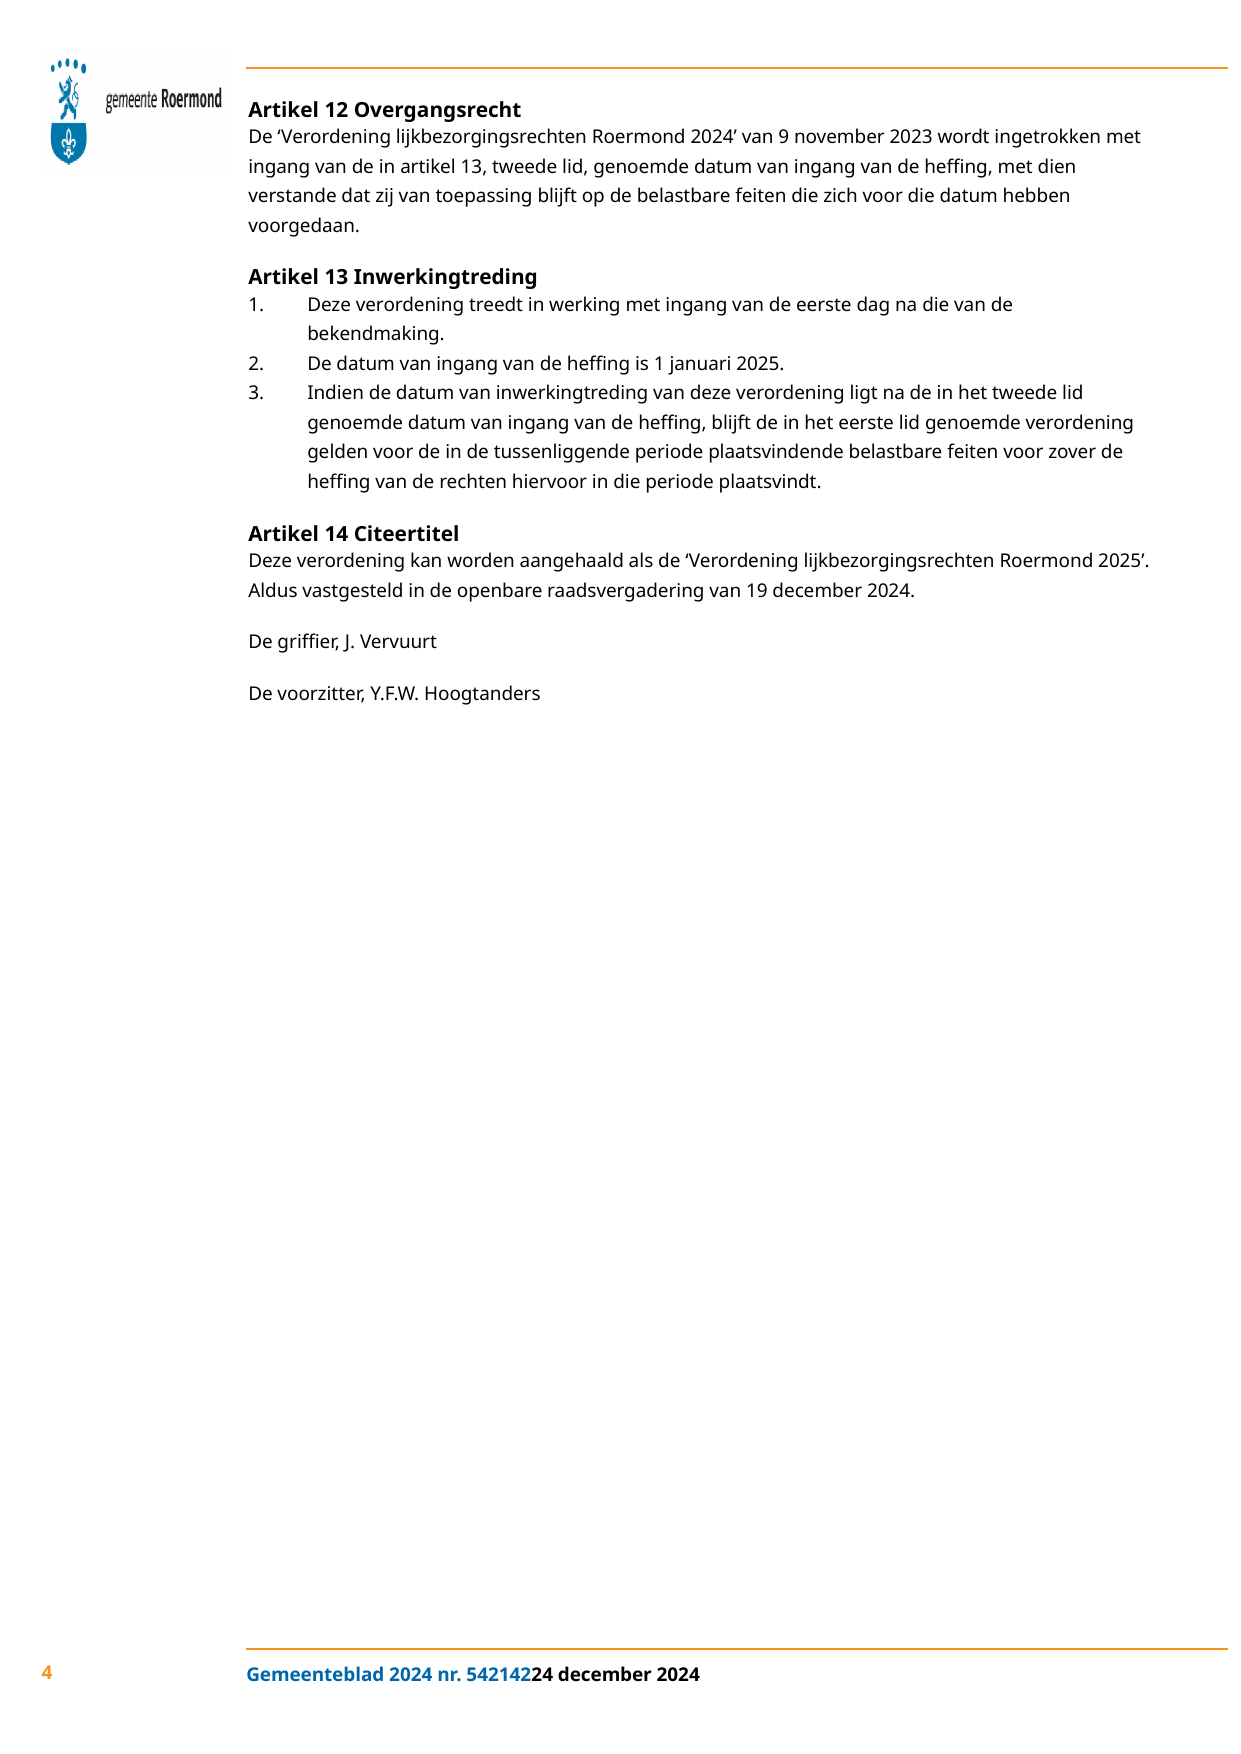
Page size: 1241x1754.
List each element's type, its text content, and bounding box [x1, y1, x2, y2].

list Indien de datum van inwerkingtreding van deze verordening ligt na de in het tweede lid genoemde datum van ingang van de heffing, blijft de in het eerste lid genoemde verordening gelden voor de in de tussenliggende periode plaatsvindende belastbare feiten voor zover de heffing van de rechten hiervoor in die periode plaatsvindt. [248, 379, 1152, 494]
text De griffier, J. Vervuurt [248, 628, 1152, 654]
text Aldus vastgesteld in de openbare raadsvergadering van 19 december 2024. [248, 577, 1152, 602]
text Artikel 14 Citeertitel [248, 519, 1152, 547]
text De voorzitter, Y.F.W. Hoogtanders [248, 680, 1152, 705]
text Artikel 12 Overgangsrecht [248, 95, 1152, 123]
picture [41, 47, 231, 172]
list De datum van ingang van de heffing is 1 januari 2025. [248, 350, 1152, 376]
list Deze verordening treedt in werking met ingang van de eerste dag na die van de bekendmaking. [248, 291, 1152, 346]
text Artikel 13 Inwerkingtreding [248, 262, 1152, 291]
text De ‘Verordening lijkbezorgingsrechten Roermond 2024’ van 9 november 2023 wordt ingetrokken met ingang van de in artikel 13, tweede lid, genoemde datum van ingang van de heffing, met dien verstande dat zij van toepassing blijft op de belastbare feiten die zich voor die datum hebben voorgedaan. [248, 123, 1152, 238]
text Deze verordening kan worden aangehaald als de ‘Verordening lijkbezorgingsrechten Roermond 2025’. [248, 547, 1152, 573]
